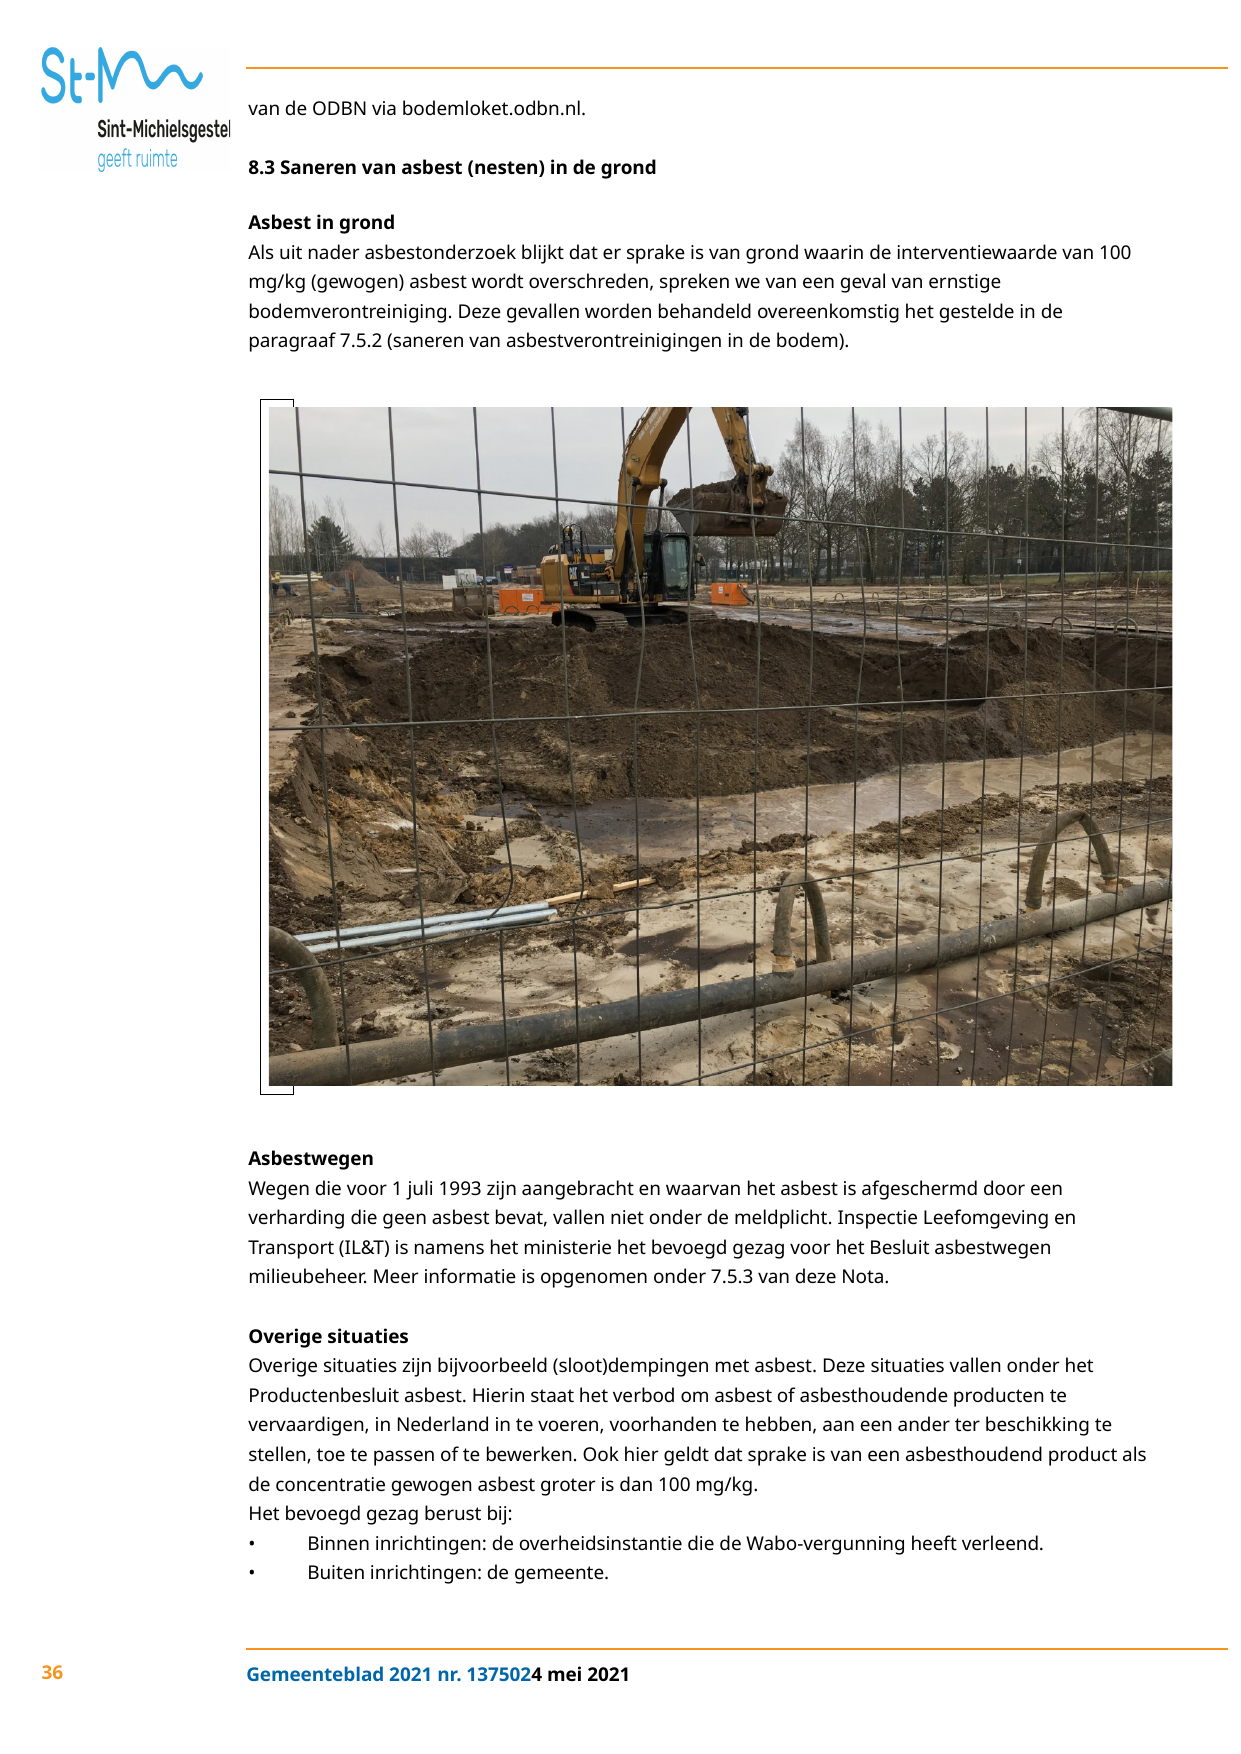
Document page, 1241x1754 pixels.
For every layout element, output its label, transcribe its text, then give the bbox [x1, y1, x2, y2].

text Overige situaties [248, 1323, 1152, 1349]
text Overige situaties zijn bijvoorbeeld (sloot)dempingen met asbest. Deze situaties vallen onder het Productenbesluit asbest. Hierin staat het verbod om asbest of asbesthoudende producten te vervaardigen, in Nederland in te voeren, voorhanden te hebben, aan een ander ter beschikking te stellen, toe te passen of te bewerken. Ook hier geldt dat sprake is van een asbesthoudend product als de concentratie gewogen asbest groter is dan 100 mg/kg. [248, 1352, 1152, 1497]
text Wegen die voor 1 juli 1993 zijn aangebracht en waarvan het asbest is afgeschermd door een verharding die geen asbest bevat, vallen niet onder de meldplicht. Inspectie Leefomgeving en Transport (IL&T) is namens het ministerie het bevoegd gezag voor het Besluit asbestwegen milieubeheer. Meer informatie is opgenomen onder 7.5.3 van deze Nota. [248, 1175, 1152, 1289]
text van de ODBN via bodemloket.odbn.nl. [248, 95, 1152, 121]
picture [41, 47, 231, 172]
text Als uit nader asbestonderzoek blijkt dat er sprake is van grond waarin de interventiewaarde van 100 mg/kg (gewogen) asbest wordt overschreden, spreken we van een geval van ernstige bodemverontreiniging. Deze gevallen worden behandeld overeenkomstig het gestelde in de paragraaf 7.5.2 (saneren van asbestverontreinigingen in de bodem). [248, 239, 1152, 353]
list Binnen inrichtingen: de overheidsinstantie die de Wabo-vergunning heeft verleend. [248, 1530, 1152, 1556]
text Asbest in grond [248, 209, 1152, 235]
text Het bevoegd gezag berust bij: [248, 1500, 1152, 1526]
text Asbestwegen [248, 1145, 1152, 1171]
text 8.3 Saneren van asbest (nesten) in de grond [248, 154, 1152, 180]
list Buiten inrichtingen: de gemeente. [248, 1559, 1152, 1585]
picture [268, 407, 1173, 1086]
